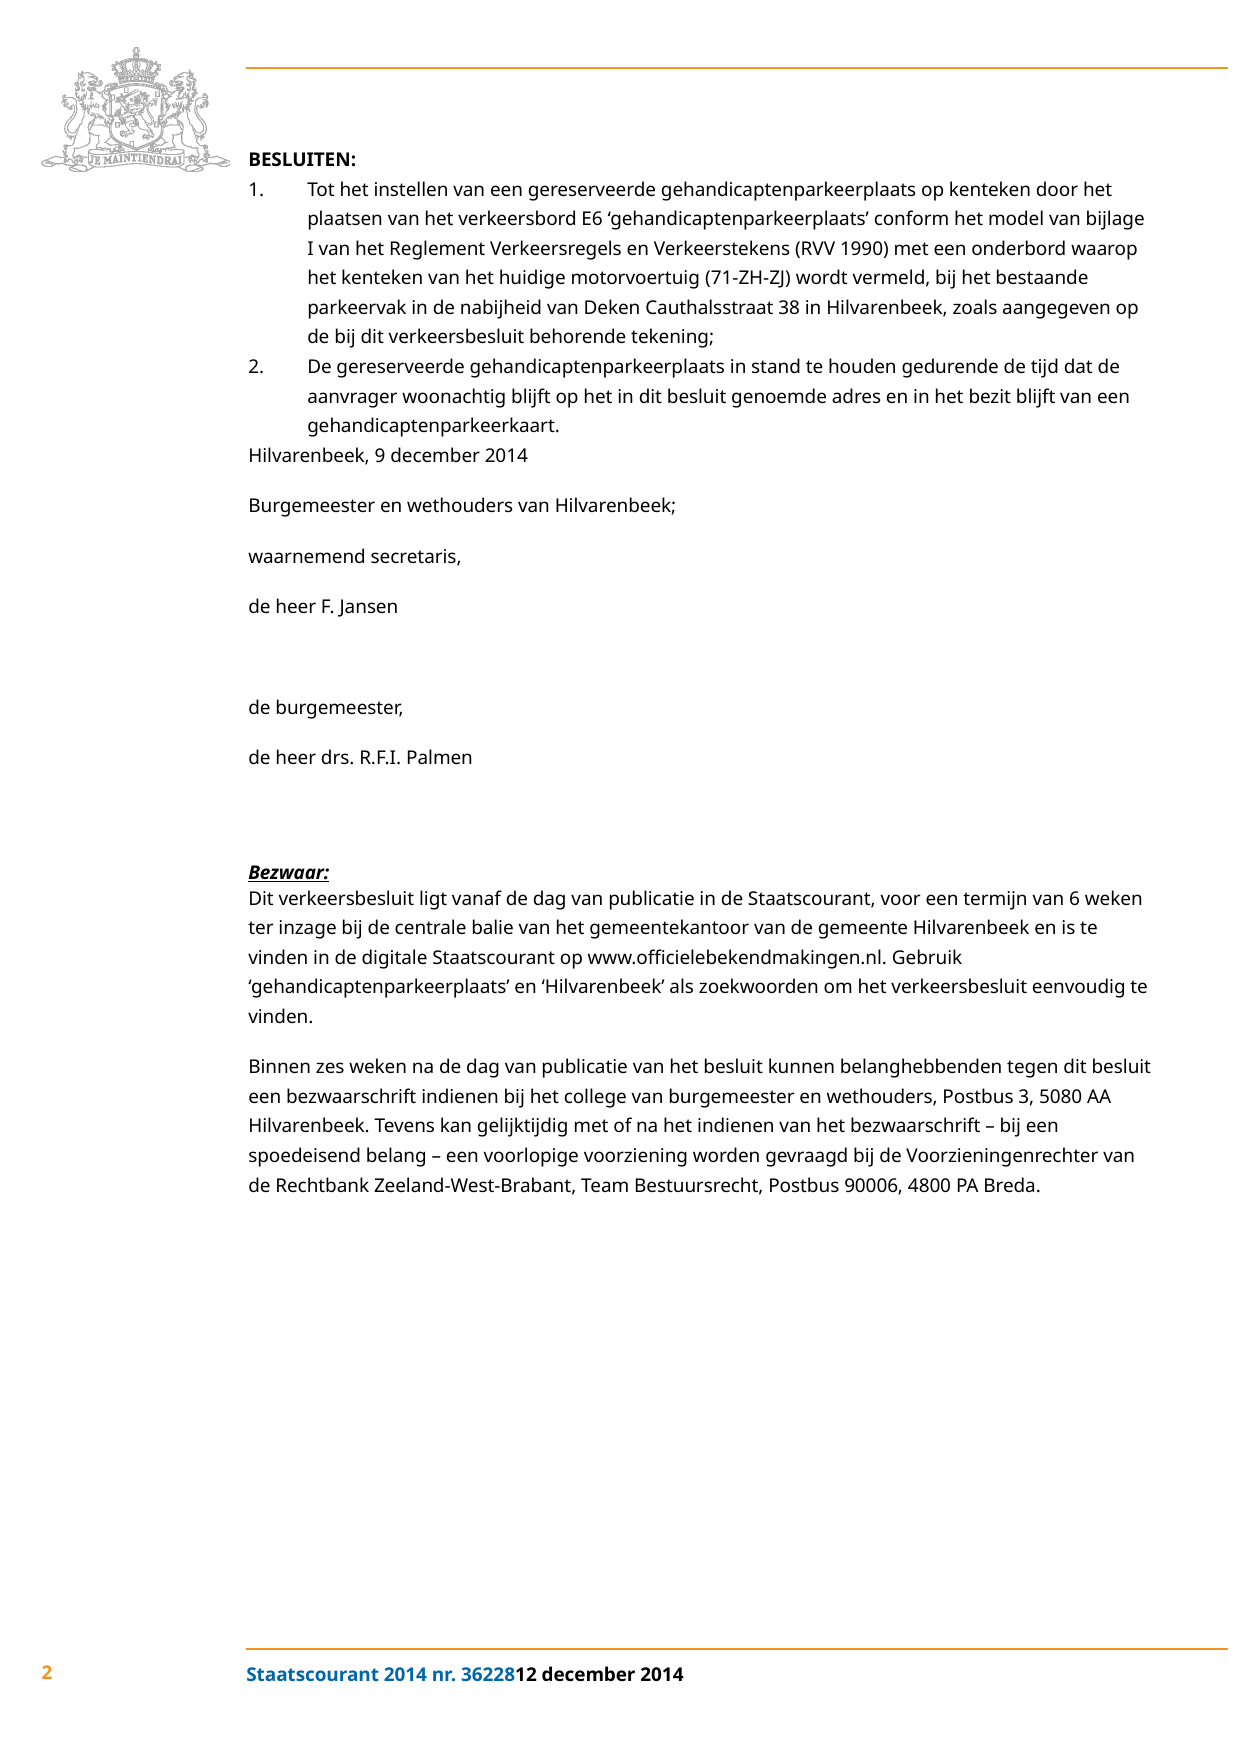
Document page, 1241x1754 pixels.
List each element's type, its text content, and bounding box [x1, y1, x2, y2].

text de heer F. Jansen [248, 593, 1152, 619]
text Bezwaar: [248, 859, 1152, 885]
text de heer drs. R.F.I. Palmen [248, 744, 1152, 770]
list De gereserveerde gehandicaptenparkeerplaats in stand te houden gedurende de tijd dat de aanvrager woonachtig blijft op het in dit besluit genoemde adres en in het bezit blijft van een gehandicaptenparkeerkaart. [248, 353, 1152, 438]
text waarnemend secretaris, [248, 543, 1152, 569]
list Tot het instellen van een gereserveerde gehandicaptenparkeerplaats op kenteken door het plaatsen van het verkeersbord E6 ‘gehandicaptenparkeerplaats’ conform het model van bijlage I van het Reglement Verkeersregels en Verkeerstekens (RVV 1990) met een onderbord waarop het kenteken van het huidige motorvoertuig (71-ZH-ZJ) wordt vermeld, bij het bestaande parkeervak in de nabijheid van Deken Cauthalsstraat 38 in Hilvarenbeek, zoals aangegeven op de bij dit verkeersbesluit behorende tekening; [248, 176, 1152, 349]
text Binnen zes weken na de dag van publicatie van het besluit kunnen belanghebbenden tegen dit besluit een bezwaarschrift indienen bij het college van burgemeester en wethouders, Postbus 3, 5080 AA Hilvarenbeek. Tevens kan gelijktijdig met of na het indienen van het bezwaarschrift – bij een spoedeisend belang – een voorlopige voorziening worden gevraagd bij de Voorzieningenrechter van de Rechtbank Zeeland-West-Brabant, Team Bestuursrecht, Postbus 90006, 4800 PA Breda. [248, 1053, 1152, 1197]
picture [41, 47, 231, 172]
text Dit verkeersbesluit ligt vanaf de dag van publicatie in de Staatscourant, voor een termijn van 6 weken ter inzage bij de centrale balie van het gemeentekantoor van de gemeente Hilvarenbeek en is te vinden in de digitale Staatscourant op www.officielebekendmakingen.nl. Gebruik ‘gehandicaptenparkeerplaats’ en ‘Hilvarenbeek’ als zoekwoorden om het verkeersbesluit eenvoudig te vinden. [248, 885, 1152, 1029]
text Burgemeester en wethouders van Hilvarenbeek; [248, 492, 1152, 518]
text Hilvarenbeek, 9 december 2014 [248, 442, 1152, 468]
text de burgemeester, [248, 694, 1152, 720]
text BESLUITEN: [248, 146, 1152, 172]
